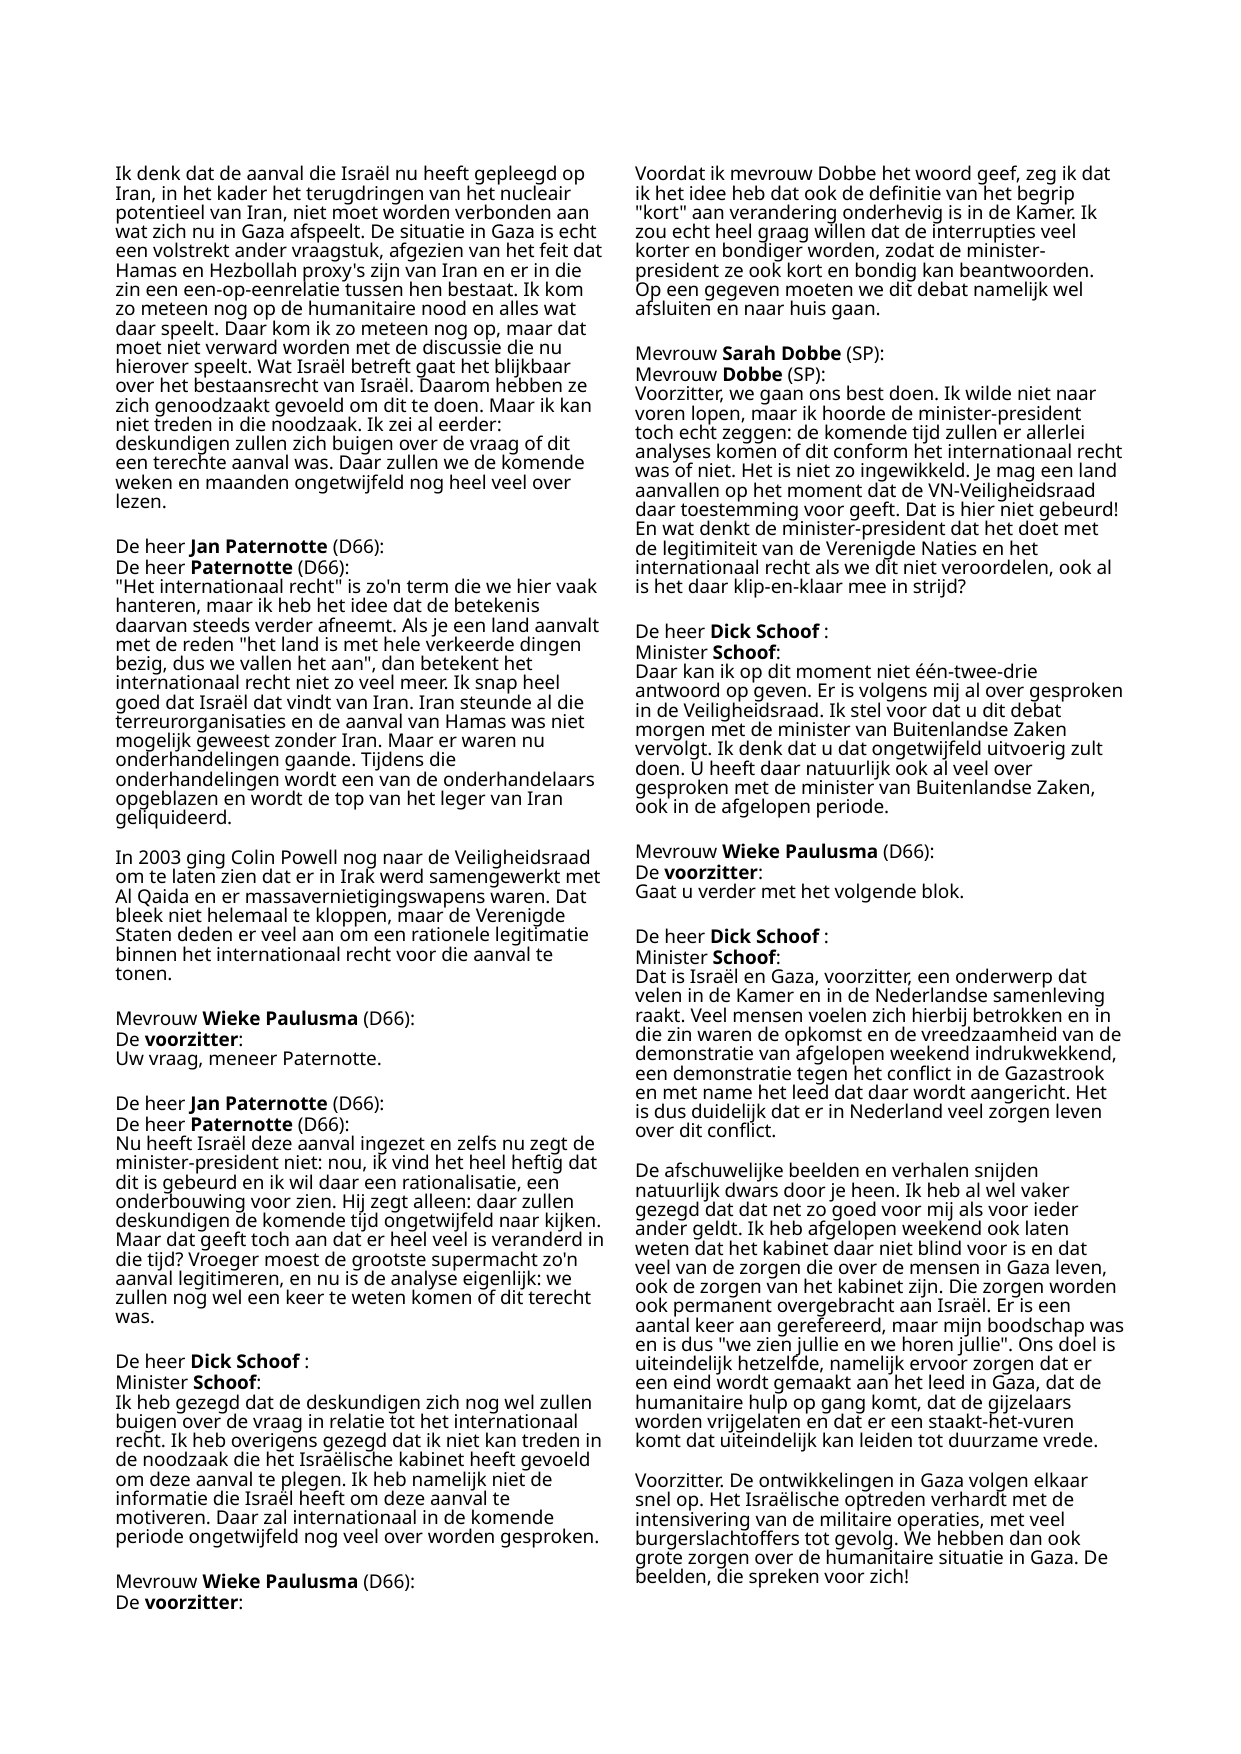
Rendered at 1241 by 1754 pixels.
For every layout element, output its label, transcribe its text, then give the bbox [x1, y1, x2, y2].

text Ik heb gezegd dat de deskundigen zich nog wel zullen buigen over de vraag in relatie tot het internationaal recht. Ik heb overigens gezegd dat ik niet kan treden in de noodzaak die het Israëlische kabinet heeft gevoeld om deze aanval te plegen. Ik heb namelijk niet de informatie die Israël heeft om deze aanval te motiveren. Daar zal internationaal in de komende periode ongetwijfeld nog veel over worden gesproken. [115, 1394, 605, 1548]
text Voorzitter. De ontwikkelingen in Gaza volgen elkaar snel op. Het Israëlische optreden verhardt met de intensivering van de militaire operaties, met veel burgerslachtoffers tot gevolg. We hebben dan ook grote zorgen over de humanitaire situatie in Gaza. De beelden, die spreken voor zich! [635, 1472, 1125, 1588]
text De heer Jan Paternotte (D66): [115, 1090, 605, 1116]
text Ik denk dat de aanval die Israël nu heeft gepleegd op Iran, in het kader het terugdringen van het nucleair potentieel van Iran, niet moet worden verbonden aan wat zich nu in Gaza afspeelt. De situatie in Gaza is echt een volstrekt ander vraagstuk, afgezien van het feit dat Hamas en Hezbollah proxy's zijn van Iran en er in die zin een een-op-eenrelatie tussen hen bestaat. Ik kom zo meteen nog op de humanitaire nood en alles wat daar speelt. Daar kom ik zo meteen nog op, maar dat moet niet verward worden met de discussie die nu hierover speelt. Wat Israël betreft gaat het blijkbaar over het bestaansrecht van Israël. Daarom hebben ze zich genoodzaakt gevoeld om dit te doen. Maar ik kan niet treden in die noodzaak. Ik zei al eerder: deskundigen zullen zich buigen over de vraag of dit een terechte aanval was. Daar zullen we de komende weken en maanden ongetwijfeld nog heel veel over lezen. [115, 165, 605, 512]
text Voorzitter, we gaan ons best doen. Ik wilde niet naar voren lopen, maar ik hoorde de minister-president toch echt zeggen: de komende tijd zullen er allerlei analyses komen of dit conform het internationaal recht was of niet. Het is niet zo ingewikkeld. Je mag een land aanvallen op het moment dat de VN-Veiligheidsraad daar toestemming voor geeft. Dat is hier niet gebeurd! En wat denkt de minister-president dat het doet met de legitimiteit van de Verenigde Naties en het internationaal recht als we dit niet veroordelen, ook al is het daar klip-en-klaar mee in strijd? [635, 385, 1125, 597]
text In 2003 ging Colin Powell nog naar de Veiligheidsraad om te laten zien dat er in Irak werd samengewerkt met Al Qaida en er massavernietigingswapens waren. Dat bleek niet helemaal te kloppen, maar de Verenigde Staten deden er veel aan om een rationele legitimatie binnen het internationaal recht voor die aanval te tonen. [115, 849, 605, 984]
text Minister Schoof: [635, 949, 1125, 968]
text De afschuwelijke beelden en verhalen snijden natuurlijk dwars door je heen. Ik heb al wel vaker gezegd dat dat net zo goed voor mij als voor ieder ander geldt. Ik heb afgelopen weekend ook laten weten dat het kabinet daar niet blind voor is en dat veel van de zorgen die over de mensen in Gaza leven, ook de zorgen van het kabinet zijn. Die zorgen worden ook permanent overgebracht aan Israël. Er is een aantal keer aan gerefereerd, maar mijn boodschap was en is dus "we zien jullie en we horen jullie". Ons doel is uiteindelijk hetzelfde, namelijk ervoor zorgen dat er een eind wordt gemaakt aan het leed in Gaza, dat de humanitaire hulp op gang komt, dat de gijzelaars worden vrijgelaten en dat er een staakt-het-vuren komt dat uiteindelijk kan leiden tot duurzame vrede. [635, 1162, 1125, 1451]
text Mevrouw Wieke Paulusma (D66): [635, 838, 1125, 864]
text Uw vraag, meneer Paternotte. [115, 1050, 605, 1069]
text Minister Schoof: [115, 1374, 605, 1394]
text Mevrouw Wieke Paulusma (D66): [115, 1569, 605, 1594]
text "Het internationaal recht" is zo'n term die we hier vaak hanteren, maar ik heb het idee dat de betekenis daarvan steeds verder afneemt. Als je een land aanvalt met de reden "het land is met hele verkeerde dingen bezig, dus we vallen het aan", dan betekent het internationaal recht niet zo veel meer. Ik snap heel goed dat Israël dat vindt van Iran. Iran steunde al die terreurorganisaties en de aanval van Hamas was niet mogelijk geweest zonder Iran. Maar er waren nu onderhandelingen gaande. Tijdens die onderhandelingen wordt een van de onderhandelaars opgeblazen en wordt de top van het leger van Iran geliquideerd. [115, 578, 605, 828]
text Gaat u verder met het volgende blok. [635, 883, 1125, 902]
text De voorzitter: [115, 1594, 605, 1614]
text Daar kan ik op dit moment niet één-twee-drie antwoord op geven. Er is volgens mij al over gesproken in de Veiligheidsraad. Ik stel voor dat u dit debat morgen met de minister van Buitenlandse Zaken vervolgt. Ik denk dat u dat ongetwijfeld uitvoerig zult doen. U heeft daar natuurlijk ook al veel over gesproken met de minister van Buitenlandse Zaken, ook in de afgelopen periode. [635, 663, 1125, 817]
text Mevrouw Wieke Paulusma (D66): [115, 1005, 605, 1031]
text De heer Jan Paternotte (D66): [115, 533, 605, 559]
text Minister Schoof: [635, 644, 1125, 663]
text De heer Dick Schoof : [115, 1349, 605, 1374]
text De heer Dick Schoof : [635, 618, 1125, 644]
text De heer Paternotte (D66): [115, 1116, 605, 1135]
text Voordat ik mevrouw Dobbe het woord geef, zeg ik dat ik het idee heb dat ook de definitie van het begrip "kort" aan verandering onderhevig is in de Kamer. Ik zou echt heel graag willen dat de interrupties veel korter en bondiger worden, zodat de minister-president ze ook kort en bondig kan beantwoorden. Op een gegeven moeten we dit debat namelijk wel afsluiten en naar huis gaan. [635, 165, 1125, 319]
text Nu heeft Israël deze aanval ingezet en zelfs nu zegt de minister-president niet: nou, ik vind het heel heftig dat dit is gebeurd en ik wil daar een rationalisatie, een onderbouwing voor zien. Hij zegt alleen: daar zullen deskundigen de komende tijd ongetwijfeld naar kijken. Maar dat geeft toch aan dat er heel veel is veranderd in die tijd? Vroeger moest de grootste supermacht zo'n aanval legitimeren, en nu is de analyse eigenlijk: we zullen nog wel een keer te weten komen of dit terecht was. [115, 1135, 605, 1328]
text De voorzitter: [115, 1031, 605, 1050]
text Mevrouw Sarah Dobbe (SP): [635, 340, 1125, 366]
text De heer Paternotte (D66): [115, 559, 605, 578]
text Mevrouw Dobbe (SP): [635, 366, 1125, 385]
text De heer Dick Schoof : [635, 923, 1125, 949]
text Dat is Israël en Gaza, voorzitter, een onderwerp dat velen in de Kamer en in de Nederlandse samenleving raakt. Veel mensen voelen zich hierbij betrokken en in die zin waren de opkomst en de vreedzaamheid van de demonstratie van afgelopen weekend indrukwekkend, een demonstratie tegen het conflict in de Gazastrook en met name het leed dat daar wordt aangericht. Het is dus duidelijk dat er in Nederland veel zorgen leven over dit conflict. [635, 968, 1125, 1142]
text De voorzitter: [635, 864, 1125, 883]
